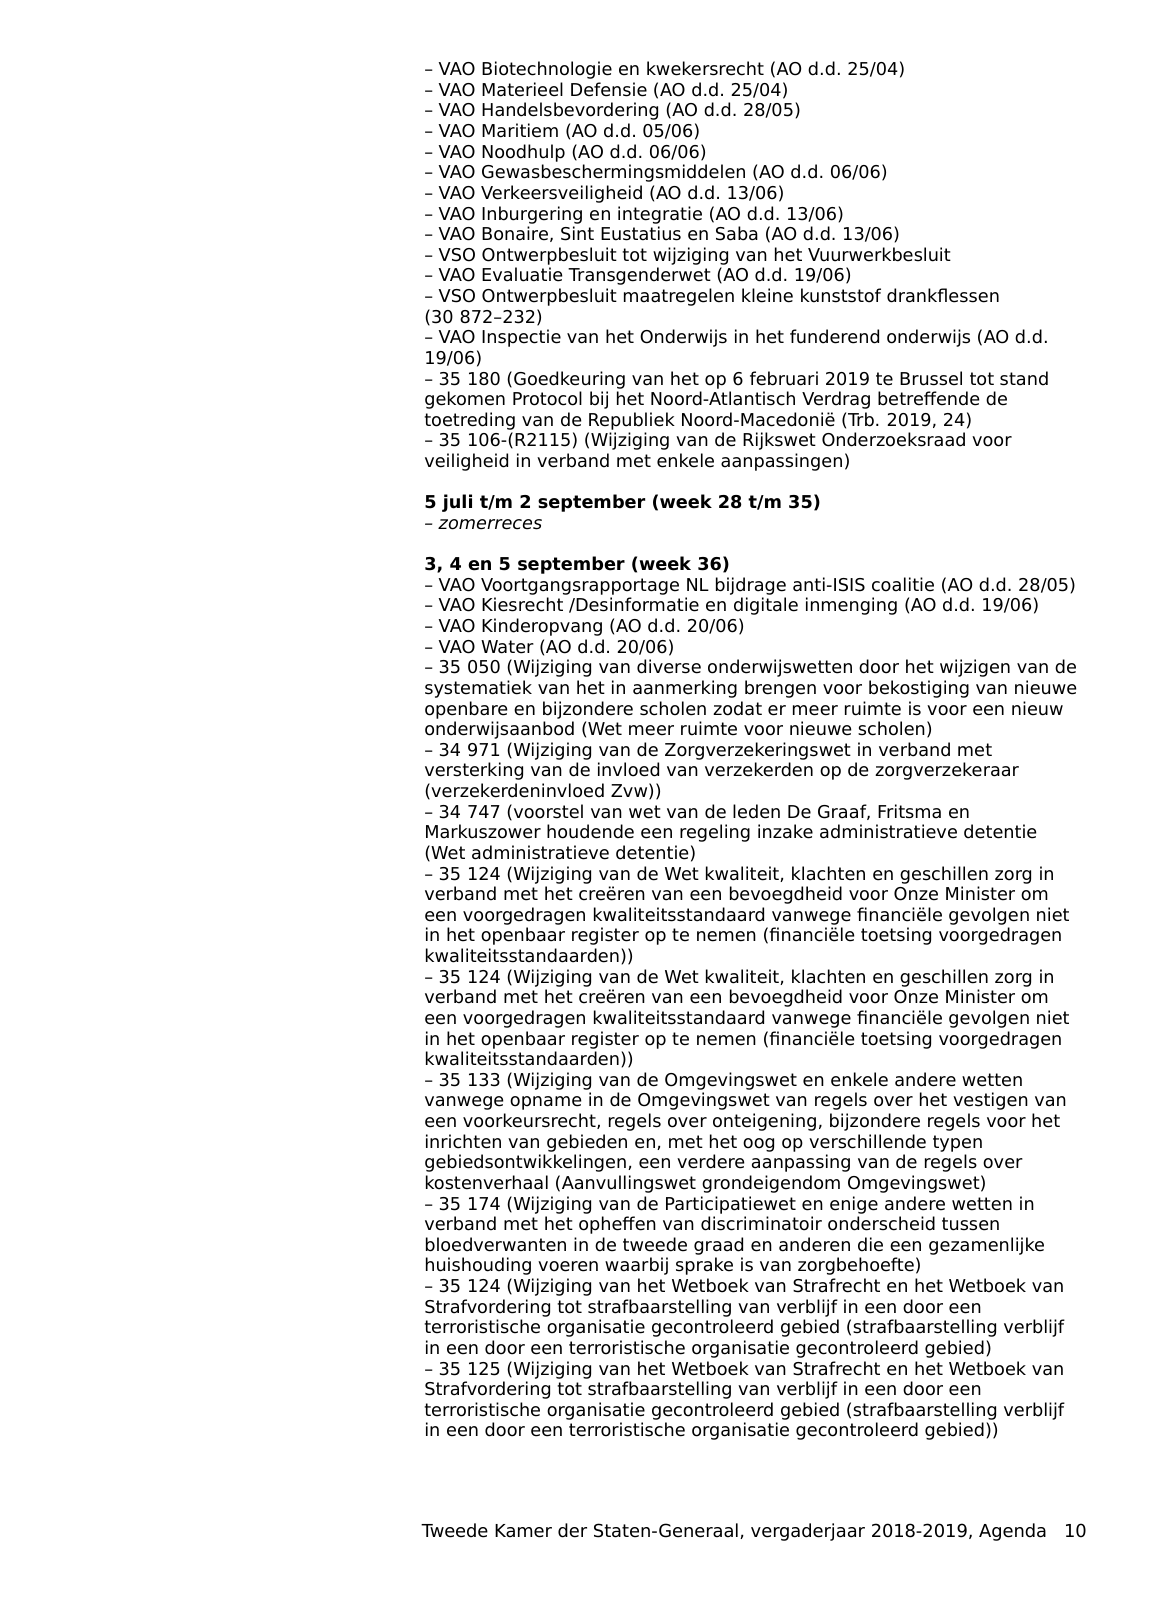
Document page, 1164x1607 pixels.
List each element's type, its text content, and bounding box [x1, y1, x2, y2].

table_cell – VAO Kiesrecht /Desinformatie en digitale inmenging (AO d.d. 19/06) [418, 595, 1087, 616]
table_cell [77, 224, 401, 245]
table_cell [401, 513, 418, 533]
table_cell [401, 1441, 418, 1462]
table_cell [418, 1441, 1087, 1462]
table_cell – VAO Kinderopvang (AO d.d. 20/06) [418, 616, 1087, 637]
table_cell [77, 575, 401, 595]
table_cell – 35 106-(R2115) (Wijziging van de Rijkswet Onderzoeksraad voor veiligheid in verband met enkele aanpassingen) [418, 430, 1087, 472]
table_cell [418, 534, 1087, 554]
table_cell [401, 80, 418, 100]
table_cell [401, 595, 418, 616]
table_cell – VAO Gewasbeschermingsmiddelen (AO d.d. 06/06) [418, 162, 1087, 183]
table_cell – 35 125 (Wijziging van het Wetboek van Strafrecht en het Wetboek van Strafvordering tot strafbaarstelling van verblijf in een door een terroristische organisatie gecontroleerd gebied (strafbaarstelling verblijf in een door een terroristische organisatie gecontroleerd gebied)) [418, 1359, 1087, 1441]
table_cell [401, 657, 418, 740]
table_cell – VSO Ontwerpbesluit tot wijziging van het Vuurwerkbesluit [418, 245, 1087, 265]
table_cell [77, 142, 401, 162]
table_cell [77, 59, 401, 80]
table_cell [77, 967, 401, 1070]
table_cell – 35 174 (Wijziging van de Participatiewet en enige andere wetten in verband met het opheffen van discriminatoir onderscheid tussen bloedverwanten in de tweede graad en anderen die een gezamenlijke huishouding voeren waarbij sprake is van zorgbehoefte) [418, 1194, 1087, 1276]
table_cell 5 juli t/m 2 september (week 28 t/m 35) [418, 492, 1087, 513]
table_cell [77, 286, 401, 327]
table_cell [401, 286, 418, 327]
table_cell – zomerreces [418, 513, 1087, 533]
table_cell [77, 1276, 401, 1358]
table_cell [401, 492, 418, 513]
table_cell [401, 1194, 418, 1276]
table_cell – 35 124 (Wijziging van het Wetboek van Strafrecht en het Wetboek van Strafvordering tot strafbaarstelling van verblijf in een door een terroristische organisatie gecontroleerd gebied (strafbaarstelling verblijf in een door een terroristische organisatie gecontroleerd gebied) [418, 1276, 1087, 1358]
table_cell [401, 162, 418, 183]
table_cell [77, 1359, 401, 1441]
table_cell [401, 224, 418, 245]
table_cell [77, 430, 401, 472]
table_cell [77, 80, 401, 100]
table_cell – 34 971 (Wijziging van de Zorgverzekeringswet in verband met versterking van de invloed van verzekerden op de zorgverzekeraar (verzekerdeninvloed Zvw)) [418, 740, 1087, 802]
table_cell [77, 492, 401, 513]
table_cell [401, 430, 418, 472]
table_cell – VAO Inburgering en integratie (AO d.d. 13/06) [418, 204, 1087, 224]
table_cell – VAO Verkeersveiligheid (AO d.d. 13/06) [418, 183, 1087, 203]
table_cell [77, 513, 401, 533]
table_cell [401, 245, 418, 265]
table_cell – 35 124 (Wijziging van de Wet kwaliteit, klachten en geschillen zorg in verband met het creëren van een bevoegdheid voor Onze Minister om een voorgedragen kwaliteitsstandaard vanwege financiële gevolgen niet in het openbaar register op te nemen (financiële toetsing voorgedragen kwaliteitsstandaarden)) [418, 967, 1087, 1070]
table_cell [77, 183, 401, 203]
table_cell [77, 162, 401, 183]
table_cell – VAO Maritiem (AO d.d. 05/06) [418, 121, 1087, 142]
table_cell [401, 534, 418, 554]
table_cell [77, 554, 401, 575]
table_cell [77, 472, 401, 492]
table_cell – VAO Handelsbevordering (AO d.d. 28/05) [418, 100, 1087, 121]
table_cell [77, 534, 401, 554]
table_cell [77, 1194, 401, 1276]
table_cell [401, 802, 418, 863]
table_cell [401, 183, 418, 203]
table_cell [401, 142, 418, 162]
table_cell – VAO Evaluatie Transgenderwet (AO d.d. 19/06) [418, 265, 1087, 286]
table_cell – VAO Biotechnologie en kwekersrecht (AO d.d. 25/04) [418, 59, 1087, 80]
table_cell [77, 369, 401, 430]
table_cell [77, 1070, 401, 1193]
table_cell [401, 204, 418, 224]
table_cell [401, 59, 418, 80]
table_cell [77, 616, 401, 637]
table_cell [77, 802, 401, 863]
table_cell [77, 100, 401, 121]
table_cell [77, 121, 401, 142]
table_cell [401, 637, 418, 657]
table_cell – VAO Water (AO d.d. 20/06) [418, 637, 1087, 657]
table_cell – 35 180 (Goedkeuring van het op 6 februari 2019 te Brussel tot stand gekomen Protocol bij het Noord-Atlantisch Verdrag betreffende de toetreding van de Republiek Noord-Macedonië (Trb. 2019, 24) [418, 369, 1087, 430]
table_cell – 35 133 (Wijziging van de Omgevingswet en enkele andere wetten vanwege opname in de Omgevingswet van regels over het vestigen van een voorkeursrecht, regels over onteigening, bijzondere regels voor het inrichten van gebieden en, met het oog op verschillende typen gebiedsontwikkelingen, een verdere aanpassing van de regels over kostenverhaal (Aanvullingswet grondeigendom Omgevingswet) [418, 1070, 1087, 1193]
table_cell [401, 327, 418, 368]
table_cell [77, 204, 401, 224]
table_cell [418, 472, 1087, 492]
table_cell [401, 121, 418, 142]
table_cell – VAO Inspectie van het Onderwijs in het funderend onderwijs (AO d.d. 19/06) [418, 327, 1087, 368]
table_cell [401, 1070, 418, 1193]
table_cell [401, 554, 418, 575]
table_cell [401, 369, 418, 430]
table_cell [77, 657, 401, 740]
table_cell [77, 864, 401, 967]
table_cell [77, 1441, 401, 1462]
table_cell – VAO Materieel Defensie (AO d.d. 25/04) [418, 80, 1087, 100]
table_cell [401, 575, 418, 595]
table_cell [77, 595, 401, 616]
table_cell – VAO Noodhulp (AO d.d. 06/06) [418, 142, 1087, 162]
table_cell 3, 4 en 5 september (week 36) [418, 554, 1087, 575]
table_cell [77, 327, 401, 368]
table_cell [77, 245, 401, 265]
table_cell [77, 740, 401, 802]
table_cell – VAO Voortgangsrapportage NL bijdrage anti-ISIS coalitie (AO d.d. 28/05) [418, 575, 1087, 595]
table_cell – 34 747 (voorstel van wet van de leden De Graaf, Fritsma en Markuszower houdende een regeling inzake administratieve detentie (Wet administratieve detentie) [418, 802, 1087, 863]
table_cell – VAO Bonaire, Sint Eustatius en Saba (AO d.d. 13/06) [418, 224, 1087, 245]
table_cell [401, 616, 418, 637]
table_cell [77, 265, 401, 286]
table_cell [401, 472, 418, 492]
table_cell – 35 050 (Wijziging van diverse onderwijswetten door het wijzigen van de systematiek van het in aanmerking brengen voor bekostiging van nieuwe openbare en bijzondere scholen zodat er meer ruimte is voor een nieuw onderwijsaanbod (Wet meer ruimte voor nieuwe scholen) [418, 657, 1087, 740]
table_cell [401, 864, 418, 967]
table_cell [401, 740, 418, 802]
table_cell [401, 1276, 418, 1358]
table_cell [77, 637, 401, 657]
table_cell [401, 1359, 418, 1441]
table_cell [401, 100, 418, 121]
table_cell [401, 265, 418, 286]
table_cell [401, 967, 418, 1070]
table_cell – 35 124 (Wijziging van de Wet kwaliteit, klachten en geschillen zorg in verband met het creëren van een bevoegdheid voor Onze Minister om een voorgedragen kwaliteitsstandaard vanwege financiële gevolgen niet in het openbaar register op te nemen (financiële toetsing voorgedragen kwaliteitsstandaarden)) [418, 864, 1087, 967]
table_cell – VSO Ontwerpbesluit maatregelen kleine kunststof drankflessen (30 872–232) [418, 286, 1087, 327]
